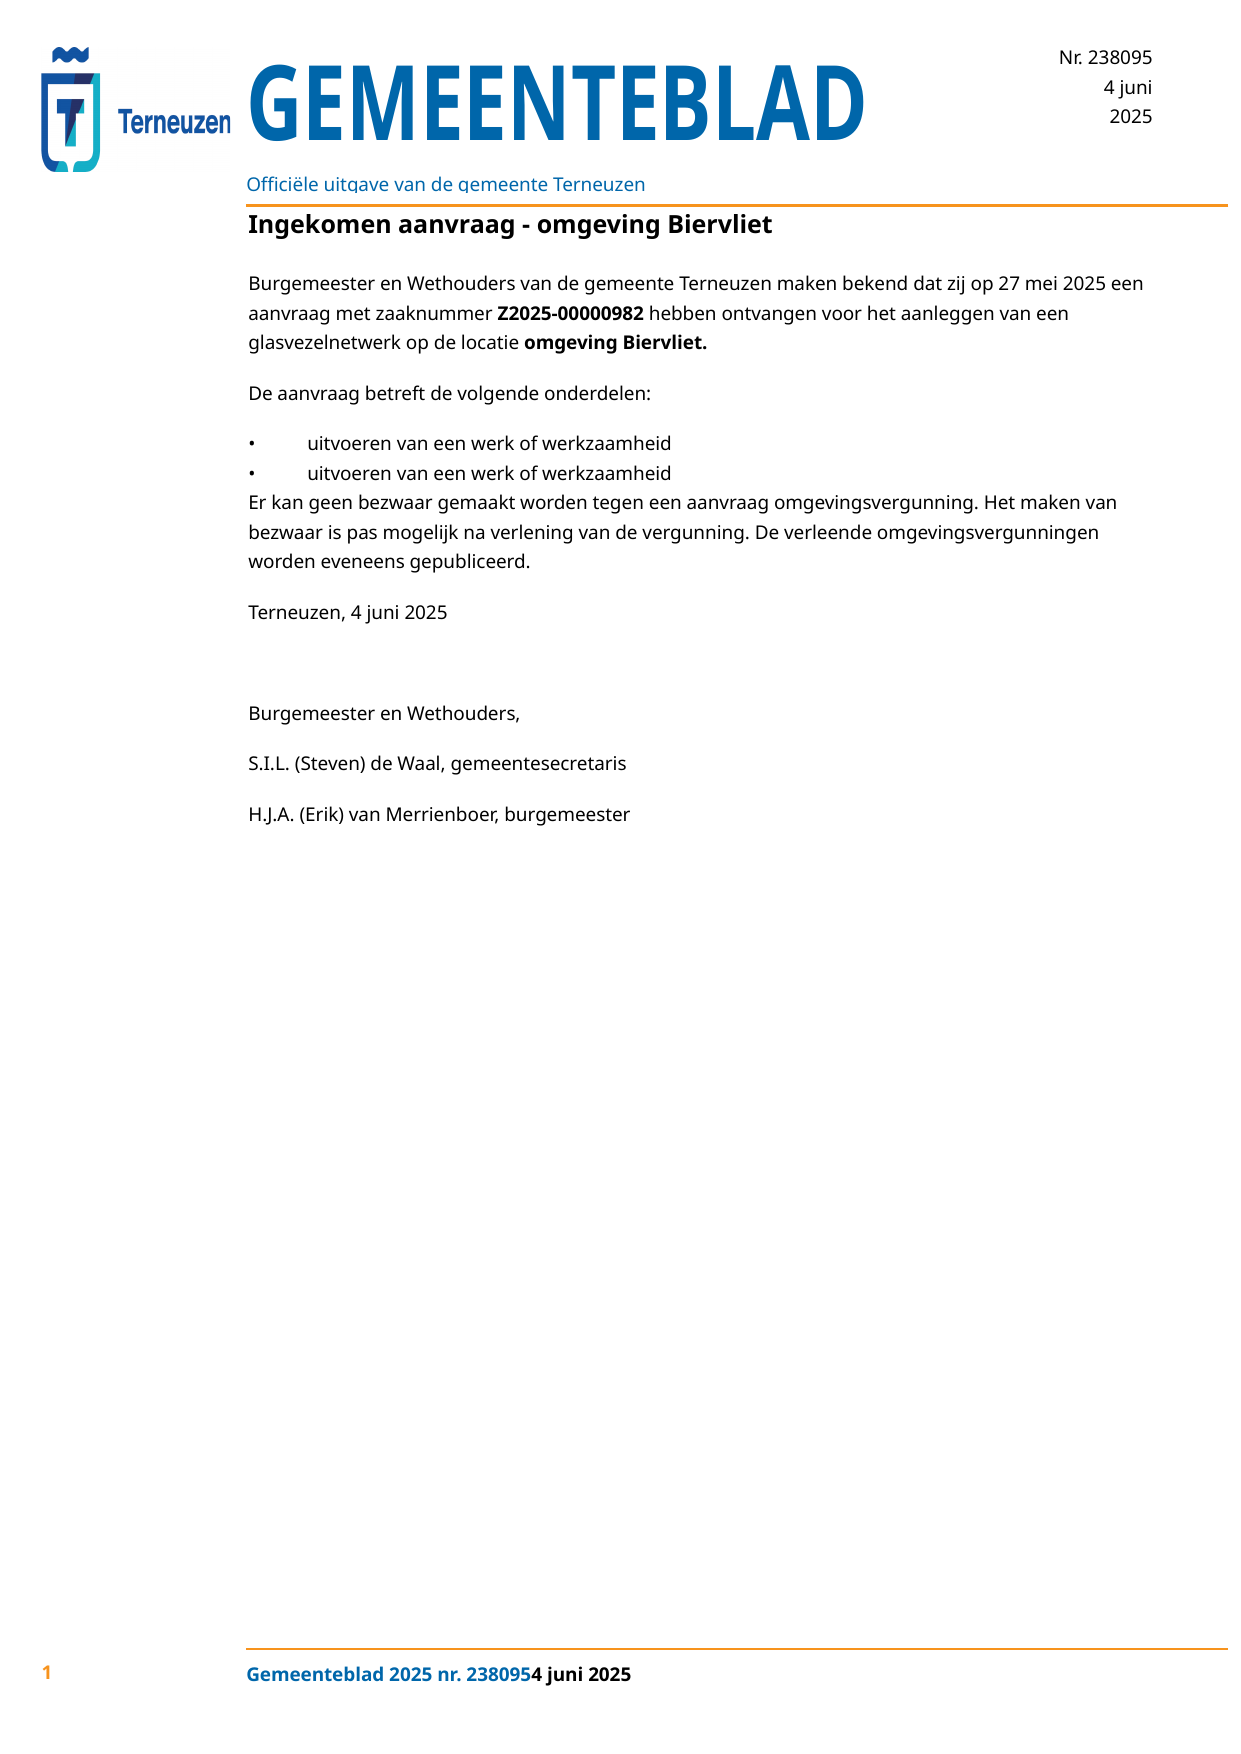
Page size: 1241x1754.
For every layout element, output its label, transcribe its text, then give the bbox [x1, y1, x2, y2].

text Er kan geen bezwaar gemaakt worden tegen een aanvraag omgevingsvergunning. Het maken van bezwaar is pas mogelijk na verlening van de vergunning. De verleende omgevingsvergunningen worden eveneens gepubliceerd. [248, 489, 1152, 574]
text De aanvraag betreft de volgende onderdelen: [248, 380, 1152, 406]
text Terneuzen, 4 juni 2025 [248, 599, 1152, 625]
text Ingekomen aanvraag - omgeving Biervliet [248, 207, 1152, 241]
text S.I.L. (Steven) de Waal, gemeentesecretaris [248, 750, 1152, 776]
text Burgemeester en Wethouders, [248, 700, 1152, 726]
text Burgemeester en Wethouders van de gemeente Terneuzen maken bekend dat zij op 27 mei 2025 een aanvraag met zaaknummer Z2025-00000982 hebben ontvangen voor het aanleggen van een glasvezelnetwerk op de locatie omgeving Biervliet. [248, 270, 1152, 355]
list uitvoeren van een werk of werkzaamheid [248, 430, 1152, 456]
text H.J.A. (Erik) van Merrienboer, burgemeester [248, 801, 1152, 826]
picture [41, 47, 231, 172]
list uitvoeren van een werk of werkzaamheid [248, 460, 1152, 486]
